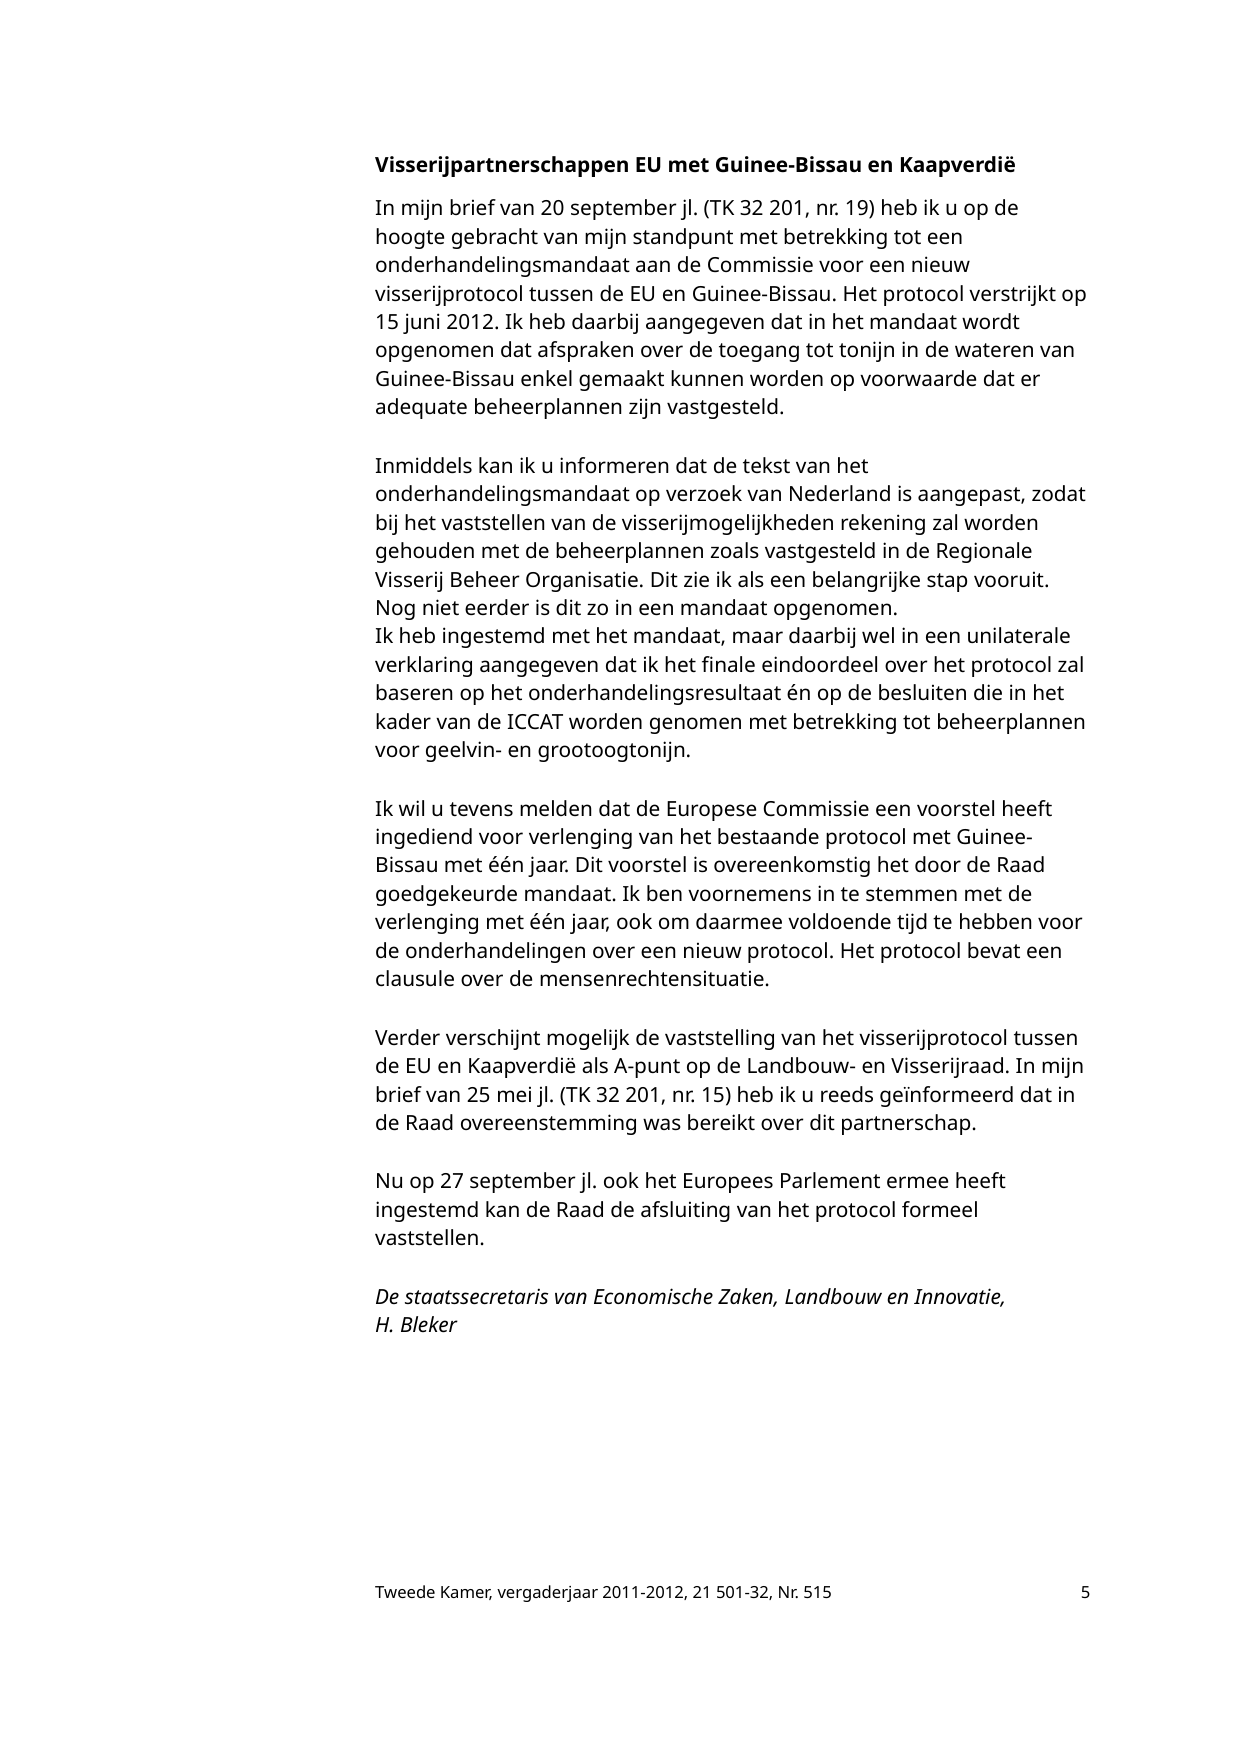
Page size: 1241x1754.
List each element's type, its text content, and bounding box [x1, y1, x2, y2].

text H. Bleker [375, 1310, 1090, 1339]
text In mijn brief van 20 september jl. (TK 32 201, nr. 19) heb ik u op de hoogte gebracht van mijn standpunt met betrekking tot een onderhandelingsmandaat aan de Commissie voor een nieuw visserijprotocol tussen de EU en Guinee-Bissau. Het protocol verstrijkt op 15 juni 2012. Ik heb daarbij aangegeven dat in het mandaat wordt opgenomen dat afspraken over de toegang tot tonijn in de wateren van Guinee-Bissau enkel gemaakt kunnen worden op voorwaarde dat er adequate beheerplannen zijn vastgesteld. [375, 193, 1090, 421]
text Nu op 27 september jl. ook het Europees Parlement ermee heeft ingestemd kan de Raad de afsluiting van het protocol formeel vaststellen. [375, 1167, 1090, 1252]
text Inmiddels kan ik u informeren dat de tekst van het onderhandelingsmandaat op verzoek van Nederland is aangepast, zodat bij het vaststellen van de visserijmogelijkheden rekening zal worden gehouden met de beheerplannen zoals vastgesteld in de Regionale Visserij Beheer Organisatie. Dit zie ik als een belangrijke stap vooruit. Nog niet eerder is dit zo in een mandaat opgenomen. [375, 451, 1090, 622]
text Ik wil u tevens melden dat de Europese Commissie een voorstel heeft ingediend voor verlenging van het bestaande protocol met Guinee-Bissau met één jaar. Dit voorstel is overeenkomstig het door de Raad goedgekeurde mandaat. Ik ben voornemens in te stemmen met de verlenging met één jaar, ook om daarmee voldoende tijd te hebben voor de onderhandelingen over een nieuw protocol. Het protocol bevat een clausule over de mensenrechtensituatie. [375, 794, 1090, 993]
text Verder verschijnt mogelijk de vaststelling van het visserijprotocol tussen de EU en Kaapverdië als A-punt op de Landbouw- en Visserijraad. In mijn brief van 25 mei jl. (TK 32 201, nr. 15) heb ik u reeds geïnformeerd dat in de Raad overeenstemming was bereikt over dit partnerschap. [375, 1023, 1090, 1137]
text De staatssecretaris van Economische Zaken, Landbouw en Innovatie, [375, 1282, 1090, 1310]
text Ik heb ingestemd met het mandaat, maar daarbij wel in een unilaterale verklaring aangegeven dat ik het finale eindoordeel over het protocol zal baseren op het onderhandelingsresultaat én op de besluiten die in het kader van de ICCAT worden genomen met betrekking tot beheerplannen voor geelvin- en grootoogtonijn. [375, 622, 1090, 764]
text Visserijpartnerschappen EU met Guinee-Bissau en Kaapverdië [375, 150, 1090, 178]
